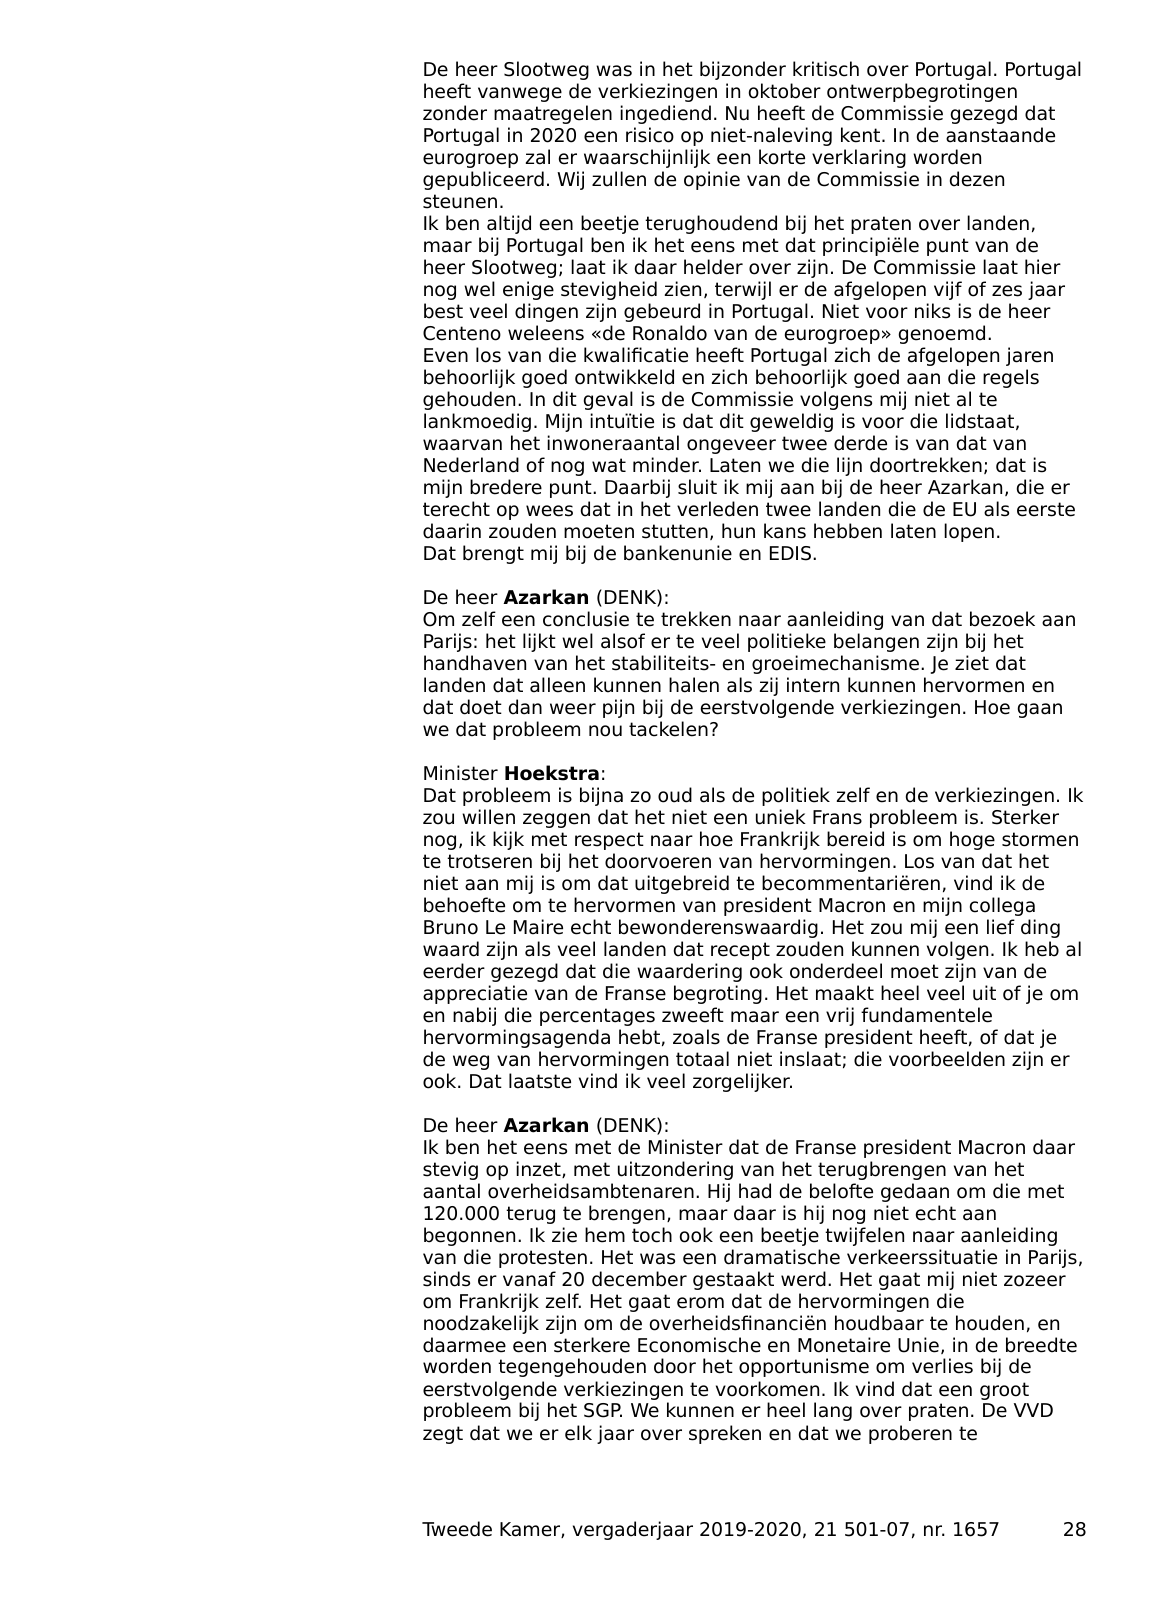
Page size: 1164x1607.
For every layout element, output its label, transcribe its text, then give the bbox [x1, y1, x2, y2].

text De heer Azarkan (DENK): [422, 587, 1087, 609]
text Ik ben altijd een beetje terughoudend bij het praten over landen, maar bij Portugal ben ik het eens met dat principiële punt van de heer Slootweg; laat ik daar helder over zijn. De Commissie laat hier nog wel enige stevigheid zien, terwijl er de afgelopen vijf of zes jaar best veel dingen zijn gebeurd in Portugal. Niet voor niks is de heer Centeno weleens «de Ronaldo van de eurogroep» genoemd. [422, 213, 1087, 345]
text Ik ben het eens met de Minister dat de Franse president Macron daar stevig op inzet, met uitzondering van het terugbrengen van het aantal overheidsambtenaren. Hij had de belofte gedaan om die met 120.000 terug te brengen, maar daar is hij nog niet echt aan begonnen. Ik zie hem toch ook een beetje twijfelen naar aanleiding van die protesten. Het was een dramatische verkeerssituatie in Parijs, sinds er vanaf 20 december gestaakt werd. Het gaat mij niet zozeer om Frankrijk zelf. Het gaat erom dat de hervormingen die noodzakelijk zijn om de overheidsfinanciën houdbaar te houden, en daarmee een sterkere Economische en Monetaire Unie, in de breedte worden tegengehouden door het opportunisme om verlies bij de eerstvolgende verkiezingen te voorkomen. Ik vind dat een groot probleem bij het SGP. We kunnen er heel lang over praten. De VVD zegt dat we er elk jaar over spreken en dat we proberen te [422, 1137, 1087, 1444]
text Minister Hoekstra: [422, 763, 1087, 785]
text Even los van die kwalificatie heeft Portugal zich de afgelopen jaren behoorlijk goed ontwikkeld en zich behoorlijk goed aan die regels gehouden. In dit geval is de Commissie volgens mij niet al te lankmoedig. Mijn intuïtie is dat dit geweldig is voor die lidstaat, waarvan het inwoneraantal ongeveer twee derde is van dat van Nederland of nog wat minder. Laten we die lijn doortrekken; dat is mijn bredere punt. Daarbij sluit ik mij aan bij de heer Azarkan, die er terecht op wees dat in het verleden twee landen die de EU als eerste daarin zouden moeten stutten, hun kans hebben laten lopen. [422, 345, 1087, 543]
text Dat brengt mij bij de bankenunie en EDIS. [422, 543, 1087, 564]
text De heer Azarkan (DENK): [422, 1115, 1087, 1137]
text Dat probleem is bijna zo oud als de politiek zelf en de verkiezingen. Ik zou willen zeggen dat het niet een uniek Frans probleem is. Sterker nog, ik kijk met respect naar hoe Frankrijk bereid is om hoge stormen te trotseren bij het doorvoeren van hervormingen. Los van dat het niet aan mij is om dat uitgebreid te becommentariëren, vind ik de behoefte om te hervormen van president Macron en mijn collega Bruno Le Maire echt bewonderenswaardig. Het zou mij een lief ding waard zijn als veel landen dat recept zouden kunnen volgen. Ik heb al eerder gezegd dat die waardering ook onderdeel moet zijn van de appreciatie van de Franse begroting. Het maakt heel veel uit of je om en nabij die percentages zweeft maar een vrij fundamentele hervormingsagenda hebt, zoals de Franse president heeft, of dat je de weg van hervormingen totaal niet inslaat; die voorbeelden zijn er ook. Dat laatste vind ik veel zorgelijker. [422, 785, 1087, 1092]
text De heer Slootweg was in het bijzonder kritisch over Portugal. Portugal heeft vanwege de verkiezingen in oktober ontwerpbegrotingen zonder maatregelen ingediend. Nu heeft de Commissie gezegd dat Portugal in 2020 een risico op niet-naleving kent. In de aanstaande eurogroep zal er waarschijnlijk een korte verklaring worden gepubliceerd. Wij zullen de opinie van de Commissie in dezen steunen. [422, 59, 1087, 213]
text Om zelf een conclusie te trekken naar aanleiding van dat bezoek aan Parijs: het lijkt wel alsof er te veel politieke belangen zijn bij het handhaven van het stabiliteits- en groeimechanisme. Je ziet dat landen dat alleen kunnen halen als zij intern kunnen hervormen en dat doet dan weer pijn bij de eerstvolgende verkiezingen. Hoe gaan we dat probleem nou tackelen? [422, 609, 1087, 741]
